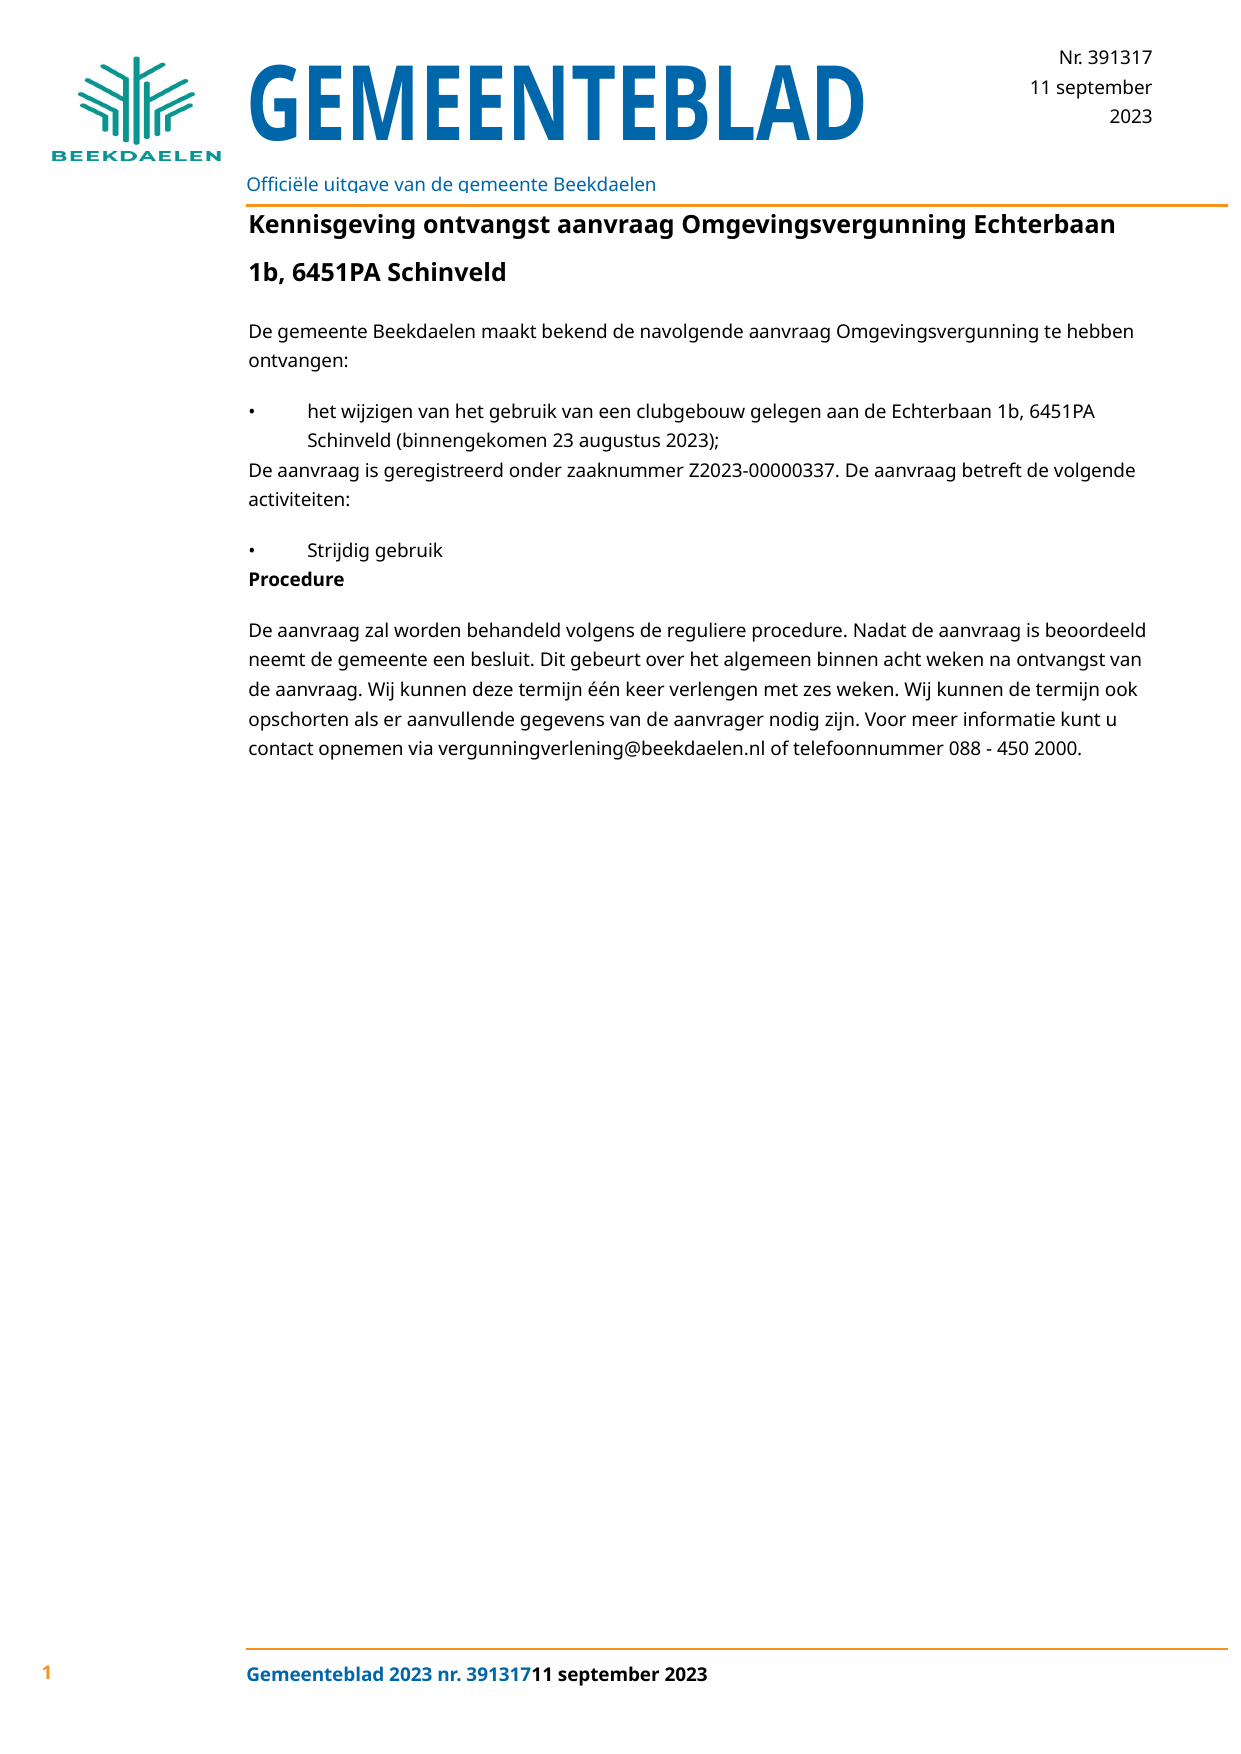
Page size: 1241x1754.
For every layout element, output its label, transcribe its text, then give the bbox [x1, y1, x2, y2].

text De gemeente Beekdaelen maakt bekend de navolgende aanvraag Omgevingsvergunning te hebben ontvangen: [248, 318, 1152, 373]
picture [41, 47, 231, 172]
text Kennisgeving ontvangst aanvraag Omgevingsvergunning Echterbaan 1b, 6451PA Schinveld [248, 207, 1152, 288]
list het wijzigen van het gebruik van een clubgebouw gelegen aan de Echterbaan 1b, 6451PA Schinveld (binnengekomen 23 augustus 2023); [248, 398, 1152, 453]
list Strijdig gebruik [248, 537, 1152, 563]
text Procedure [248, 567, 1152, 592]
text De aanvraag zal worden behandeld volgens de reguliere procedure. Nadat de aanvraag is beoordeeld neemt de gemeente een besluit. Dit gebeurt over het algemeen binnen acht weken na ontvangst van de aanvraag. Wij kunnen deze termijn één keer verlengen met zes weken. Wij kunnen de termijn ook opschorten als er aanvullende gegevens van de aanvrager nodig zijn. Voor meer informatie kunt u contact opnemen via vergunningverlening@beekdaelen.nl of telefoonnummer 088 - 450 2000. [248, 617, 1152, 761]
text De aanvraag is geregistreerd onder zaaknummer Z2023-00000337. De aanvraag betreft de volgende activiteiten: [248, 457, 1152, 512]
